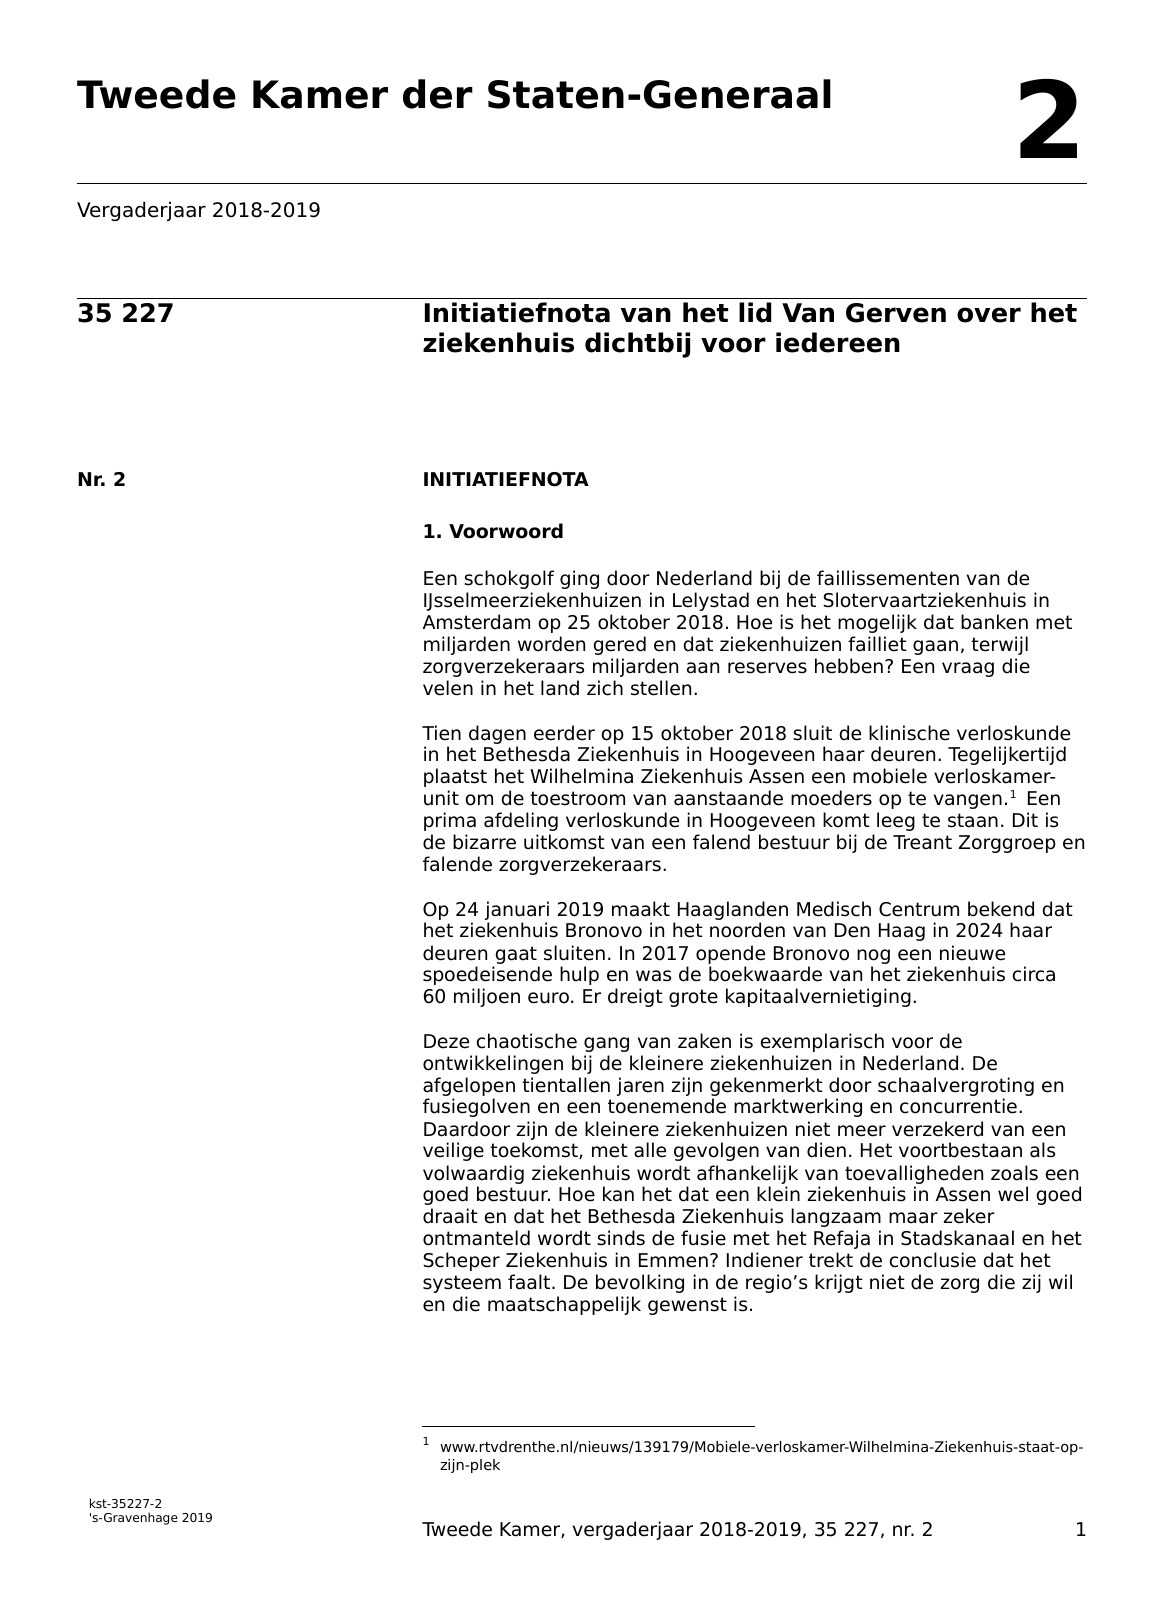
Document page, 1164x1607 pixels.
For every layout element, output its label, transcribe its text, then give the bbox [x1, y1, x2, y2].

text kst-35227-2 [88, 1497, 323, 1511]
table_cell Vergaderjaar 2018-2019 [77, 184, 1087, 298]
subtitle 1. Voorwoord [422, 521, 1087, 543]
subtitle Nr. 2 INITIATIEFNOTA [77, 469, 1087, 491]
subtitle 35 227 Initiatiefnota van het lid Van Gerven over het ziekenhuis dichtbij voor iedereen [77, 299, 1087, 358]
table_header 2 [886, 59, 1087, 183]
text Op 24 januari 2019 maakt Haaglanden Medisch Centrum bekend dat het ziekenhuis Bronovo in het noorden van Den Haag in 2024 haar deuren gaat sluiten. In 2017 opende Bronovo nog een nieuwe spoedeisende hulp en was de boekwaarde van het ziekenhuis circa 60 miljoen euro. Er dreigt grote kapitaalvernietiging. [422, 898, 1087, 1008]
text Deze chaotische gang van zaken is exemplarisch voor de ontwikkelingen bij de kleinere ziekenhuizen in Nederland. De afgelopen tientallen jaren zijn gekenmerkt door schaalvergroting en fusiegolven en een toenemende marktwerking en concurrentie. Daardoor zijn de kleinere ziekenhuizen niet meer verzekerd van een veilige toekomst, met alle gevolgen van dien. Het voortbestaan als volwaardig ziekenhuis wordt afhankelijk van toevalligheden zoals een goed bestuur. Hoe kan het dat een klein ziekenhuis in Assen wel goed draait en dat het Bethesda Ziekenhuis langzaam maar zeker ontmanteld wordt sinds de fusie met het Refaja in Stadskanaal en het Scheper Ziekenhuis in Emmen? Indiener trekt de conclusie dat het systeem faalt. De bevolking in de regio’s krijgt niet de zorg die zij wil en die maatschappelijk gewenst is. [422, 1031, 1087, 1316]
table_header Tweede Kamer der Staten-Generaal [77, 59, 886, 183]
text Een schokgolf ging door Nederland bij de faillissementen van de IJsselmeerziekenhuizen in Lelystad en het Slotervaartziekenhuis in Amsterdam op 25 oktober 2018. Hoe is het mogelijk dat banken met miljarden worden gered en dat ziekenhuizen failliet gaan, terwijl zorgverzekeraars miljarden aan reserves hebben? Een vraag die velen in het land zich stellen. [422, 568, 1087, 700]
text www.rtvdrenthe.nl/nieuws/139179/Mobiele-verloskamer-Wilhelmina-Ziekenhuis-staat-op-zijn-plek [422, 1435, 1087, 1474]
text 's-Gravenhage 2019 [88, 1511, 323, 1525]
text Tien dagen eerder op 15 oktober 2018 sluit de klinische verloskunde in het Bethesda Ziekenhuis in Hoogeveen haar deuren. Tegelijkertijd plaatst het Wilhelmina Ziekenhuis Assen een mobiele verloskamer-unit om de toestroom van aanstaande moeders op te vangen. Een prima afdeling verloskunde in Hoogeveen komt leeg te staan. Dit is de bizarre uitkomst van een falend bestuur bij de Treant Zorggroep en falende zorgverzekeraars. [422, 722, 1087, 876]
